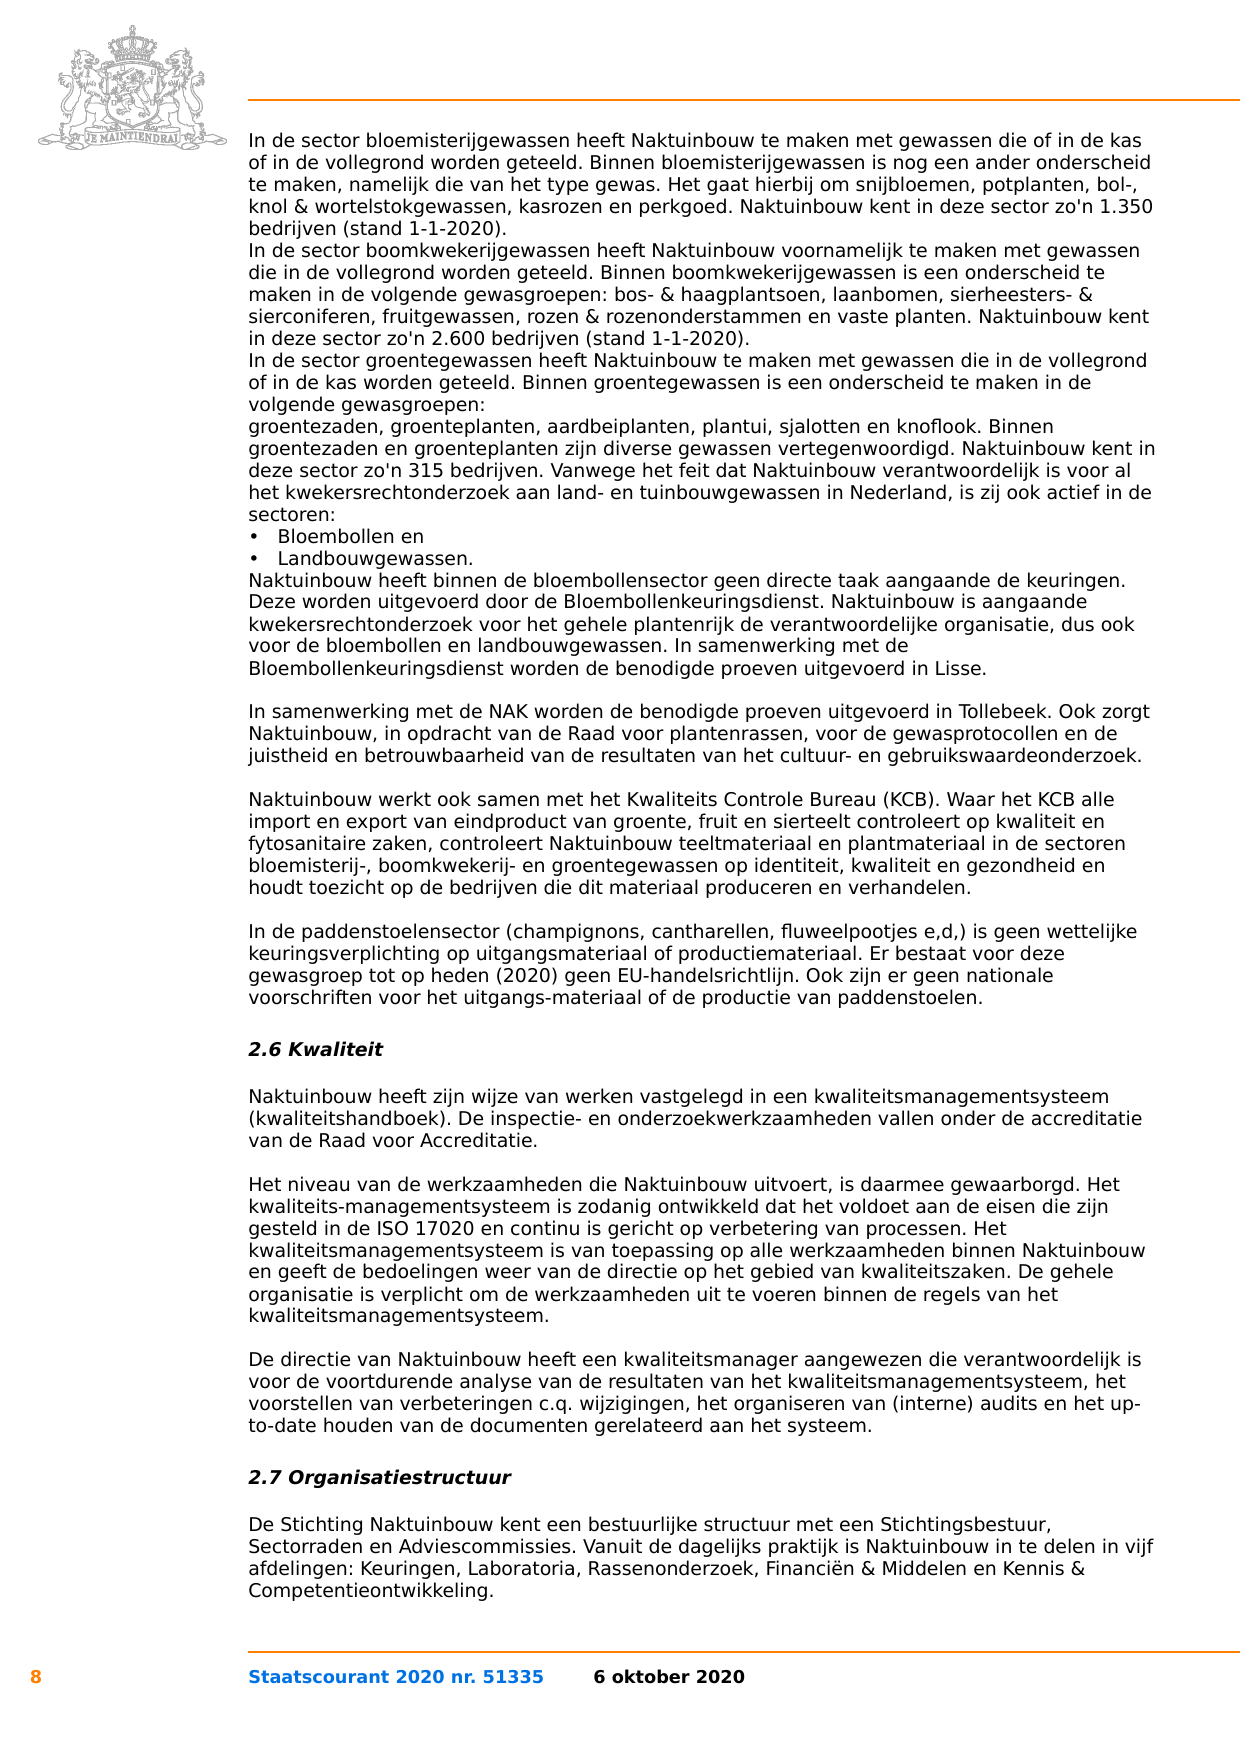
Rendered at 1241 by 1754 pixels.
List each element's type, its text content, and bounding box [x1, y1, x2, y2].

text In de paddenstoelensector (champignons, cantharellen, fluweelpootjes e,d,) is geen wettelijke keuringsverplichting op uitgangsmateriaal of productiemateriaal. Er bestaat voor deze gewasgroep tot op heden (2020) geen EU-handelsrichtlijn. Ook zijn er geen nationale voorschriften voor het uitgangs-materiaal of de productie van paddenstoelen. [248, 921, 1163, 1009]
text • Landbouwgewassen. [248, 547, 1163, 569]
text • Bloembollen en [248, 526, 1163, 547]
text In samenwerking met de NAK worden de benodigde proeven uitgevoerd in Tollebeek. Ook zorgt Naktuinbouw, in opdracht van de Raad voor plantenrassen, voor de gewasprotocollen en de juistheid en betrouwbaarheid van de resultaten van het cultuur- en gebruikswaardeonderzoek. [248, 701, 1163, 767]
text Naktuinbouw heeft binnen de bloembollensector geen directe taak aangaande de keuringen. Deze worden uitgevoerd door de Bloembollenkeuringsdienst. Naktuinbouw is aangaande kwekersrechtonderzoek voor het gehele plantenrijk de verantwoordelijke organisatie, dus ook voor de bloembollen en landbouwgewassen. In samenwerking met de Bloembollenkeuringsdienst worden de benodigde proeven uitgevoerd in Lisse. [248, 569, 1163, 679]
text In de sector bloemisterijgewassen heeft Naktuinbouw te maken met gewassen die of in de kas of in de vollegrond worden geteeld. Binnen bloemisterijgewassen is nog een ander onderscheid te maken, namelijk die van het type gewas. Het gaat hierbij om snijbloemen, potplanten, bol-, knol & wortelstokgewassen, kasrozen en perkgoed. Naktuinbouw kent in deze sector zo'n 1.350 bedrijven (stand 1-1-2020). [248, 130, 1163, 240]
text Naktuinbouw werkt ook samen met het Kwaliteits Controle Bureau (KCB). Waar het KCB alle import en export van eindproduct van groente, fruit en sierteelt controleert op kwaliteit en fytosanitaire zaken, controleert Naktuinbouw teeltmateriaal en plantmateriaal in de sectoren bloemisterij-, boomkwekerij- en groentegewassen op identiteit, kwaliteit en gezondheid en houdt toezicht op de bedrijven die dit materiaal produceren en verhandelen. [248, 789, 1163, 899]
text De Stichting Naktuinbouw kent een bestuurlijke structuur met een Stichtingsbestuur, Sectorraden en Adviescommissies. Vanuit de dagelijks praktijk is Naktuinbouw in te delen in vijf afdelingen: Keuringen, Laboratoria, Rassenonderzoek, Financiën & Middelen en Kennis & Competentieontwikkeling. [248, 1514, 1163, 1602]
text Het niveau van de werkzaamheden die Naktuinbouw uitvoert, is daarmee gewaarborgd. Het kwaliteits-managementsysteem is zodanig ontwikkeld dat het voldoet aan de eisen die zijn gesteld in de ISO 17020 en continu is gericht op verbetering van processen. Het kwaliteitsmanagementsysteem is van toepassing op alle werkzaamheden binnen Naktuinbouw en geeft de bedoelingen weer van de directie op het gebied van kwaliteitszaken. De gehele organisatie is verplicht om de werkzaamheden uit te voeren binnen de regels van het kwaliteitsmanagementsysteem. [248, 1173, 1163, 1327]
text Naktuinbouw heeft zijn wijze van werken vastgelegd in een kwaliteitsmanagementsysteem (kwaliteitshandboek). De inspectie- en onderzoekwerkzaamheden vallen onder de accreditatie van de Raad voor Accreditatie. [248, 1086, 1163, 1152]
text In de sector groentegewassen heeft Naktuinbouw te maken met gewassen die in de vollegrond of in de kas worden geteeld. Binnen groentegewassen is een onderscheid te maken in de volgende gewasgroepen: [248, 350, 1163, 416]
text In de sector boomkwekerijgewassen heeft Naktuinbouw voornamelijk te maken met gewassen die in de vollegrond worden geteeld. Binnen boomkwekerijgewassen is een onderscheid te maken in de volgende gewasgroepen: bos- & haagplantsoen, laanbomen, sierheesters- & sierconiferen, fruitgewassen, rozen & rozenonderstammen en vaste planten. Naktuinbouw kent in deze sector zo'n 2.600 bedrijven (stand 1-1-2020). [248, 240, 1163, 350]
picture [38, 25, 227, 150]
subtitle 2.6 Kwaliteit [248, 1039, 1163, 1061]
subtitle 2.7 Organisatiestructuur [248, 1467, 1163, 1489]
text groentezaden, groenteplanten, aardbeiplanten, plantui, sjalotten en knoflook. Binnen groentezaden en groenteplanten zijn diverse gewassen vertegenwoordigd. Naktuinbouw kent in deze sector zo'n 315 bedrijven. Vanwege het feit dat Naktuinbouw verantwoordelijk is voor al het kwekersrechtonderzoek aan land- en tuinbouwgewassen in Nederland, is zij ook actief in de sectoren: [248, 416, 1163, 526]
text De directie van Naktuinbouw heeft een kwaliteitsmanager aangewezen die verantwoordelijk is voor de voortdurende analyse van de resultaten van het kwaliteitsmanagementsysteem, het voorstellen van verbeteringen c.q. wijzigingen, het organiseren van (interne) audits en het up-to-date houden van de documenten gerelateerd aan het systeem. [248, 1349, 1163, 1437]
